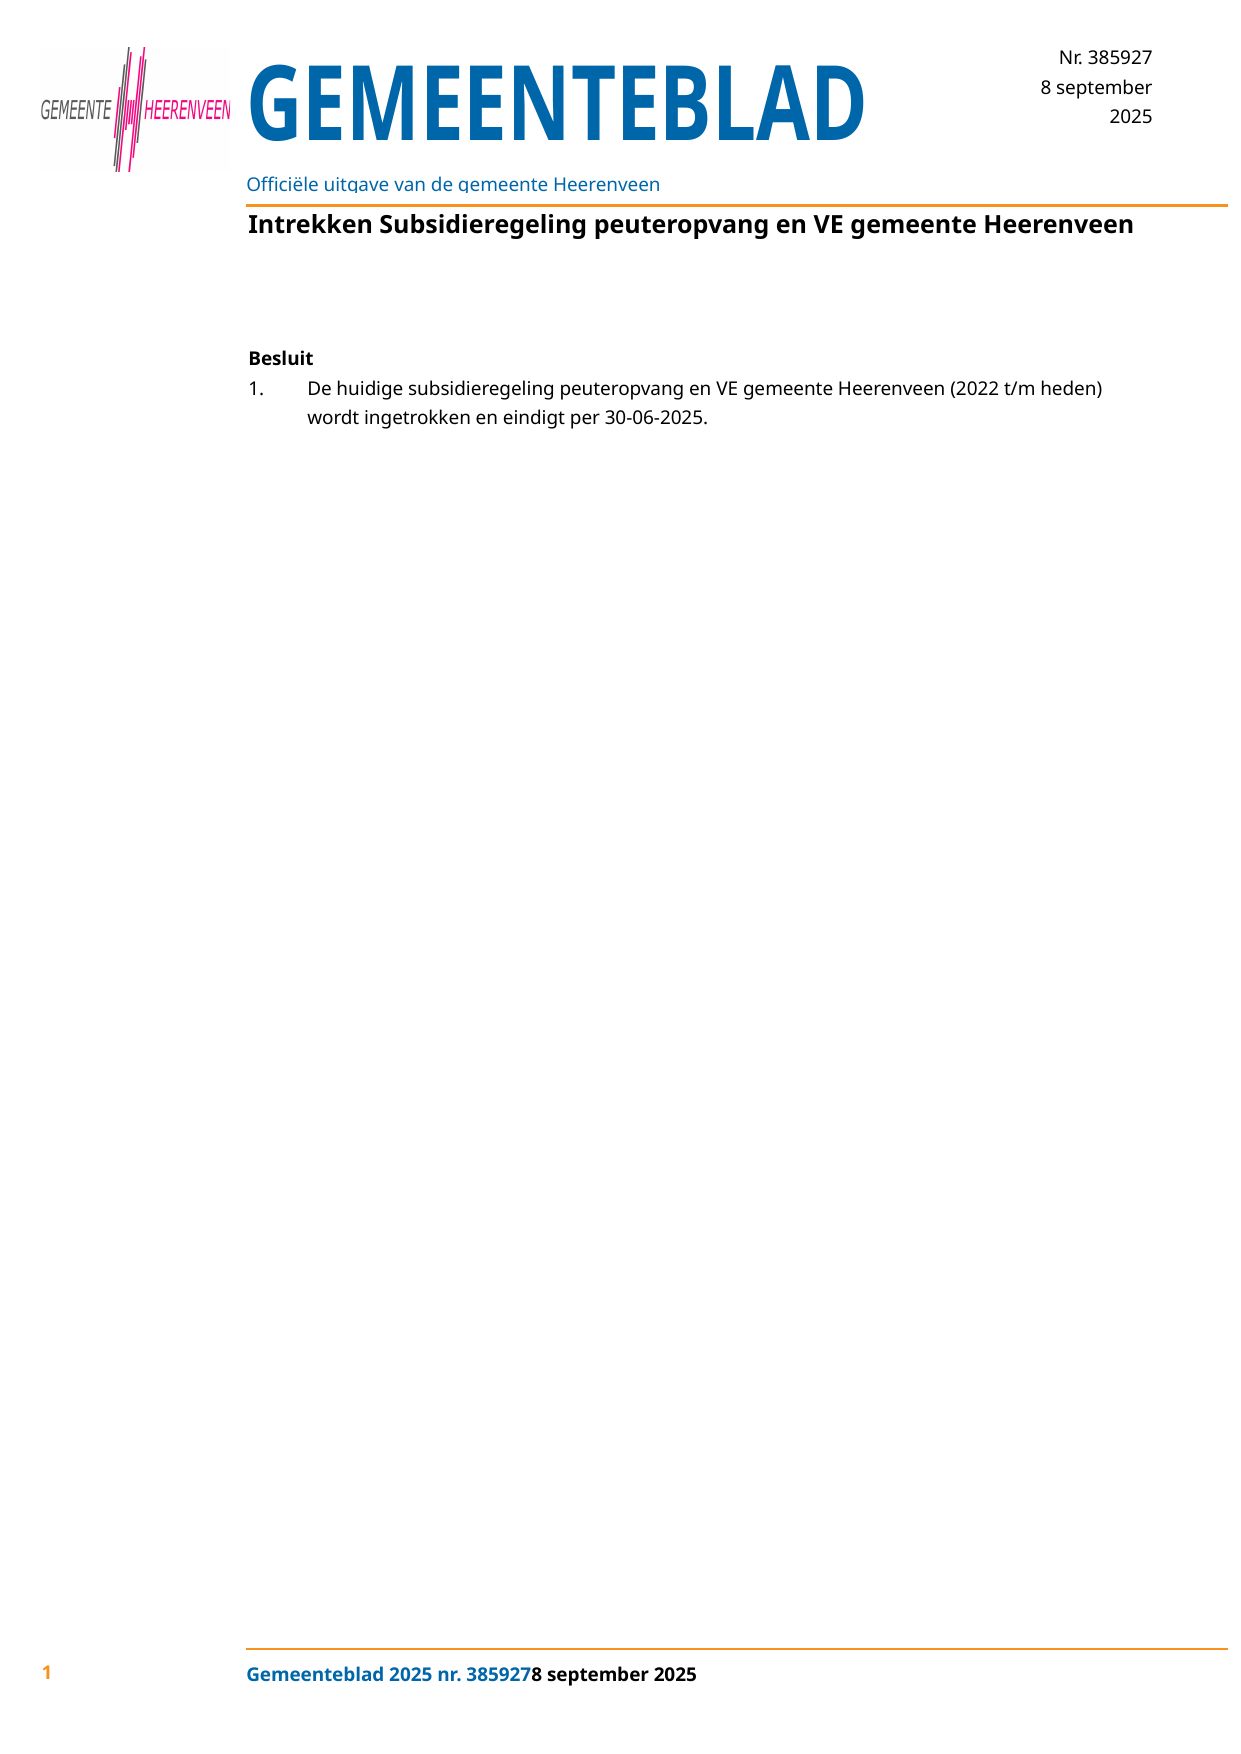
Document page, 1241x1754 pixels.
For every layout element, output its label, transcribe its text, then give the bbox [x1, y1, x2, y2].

text Intrekken Subsidieregeling peuteropvang en VE gemeente Heerenveen [248, 207, 1152, 241]
list De huidige subsidieregeling peuteropvang en VE gemeente Heerenveen (2022 t/m heden) wordt ingetrokken en eindigt per 30-06-2025. [248, 375, 1152, 430]
text Besluit [248, 345, 1152, 371]
picture [41, 47, 231, 172]
